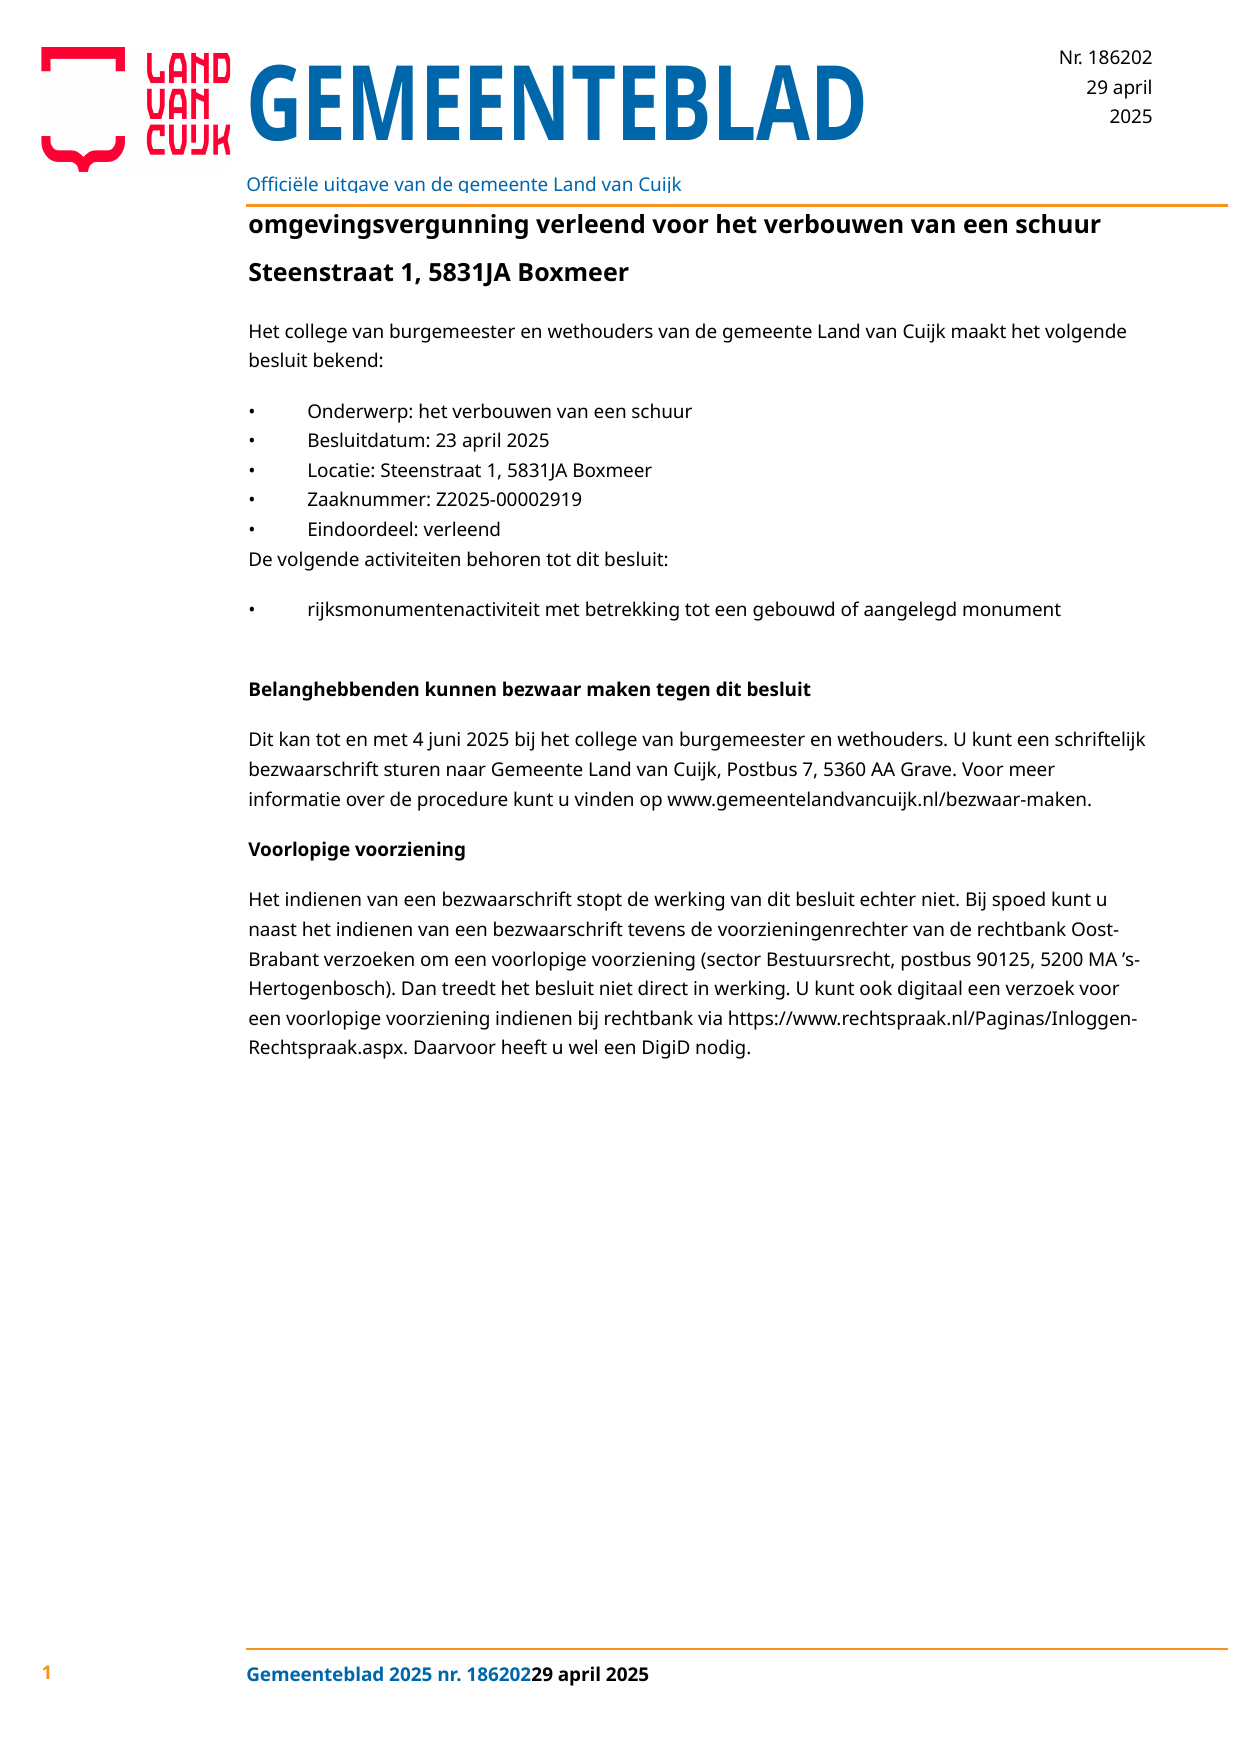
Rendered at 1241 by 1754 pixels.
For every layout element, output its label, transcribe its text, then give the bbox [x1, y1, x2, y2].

list Zaaknummer: Z2025-00002919 [248, 487, 1152, 512]
text Dit kan tot en met 4 juni 2025 bij het college van burgemeester en wethouders. U kunt een schriftelijk bezwaarschrift sturen naar Gemeente Land van Cuijk, Postbus 7, 5360 AA Grave. Voor meer informatie over de procedure kunt u vinden op www.gemeentelandvancuijk.nl/bezwaar-maken. [248, 727, 1152, 812]
text Voorlopige voorziening [248, 836, 1152, 862]
text De volgende activiteiten behoren tot dit besluit: [248, 546, 1152, 572]
list Eindoordeel: verleend [248, 516, 1152, 542]
text omgevingsvergunning verleend voor het verbouwen van een schuur Steenstraat 1, 5831JA Boxmeer [248, 207, 1152, 288]
picture [41, 47, 231, 172]
list Locatie: Steenstraat 1, 5831JA Boxmeer [248, 457, 1152, 483]
text Belanghebbenden kunnen bezwaar maken tegen dit besluit [248, 676, 1152, 702]
list Onderwerp: het verbouwen van een schuur [248, 398, 1152, 424]
text Het college van burgemeester en wethouders van de gemeente Land van Cuijk maakt het volgende besluit bekend: [248, 318, 1152, 373]
text Het indienen van een bezwaarschrift stopt de werking van dit besluit echter niet. Bij spoed kunt u naast het indienen van een bezwaarschrift tevens de voorzieningenrechter van de rechtbank Oost-Brabant verzoeken om een voorlopige voorziening (sector Bestuursrecht, postbus 90125, 5200 MA ’s-Hertogenbosch). Dan treedt het besluit niet direct in werking. U kunt ook digitaal een verzoek voor een voorlopige voorziening indienen bij rechtbank via https://www.rechtspraak.nl/Paginas/Inloggen-Rechtspraak.aspx. Daarvoor heeft u wel een DigiD nodig. [248, 887, 1152, 1060]
list Besluitdatum: 23 april 2025 [248, 427, 1152, 453]
list rijksmonumentenactiviteit met betrekking tot een gebouwd of aangelegd monument [248, 596, 1152, 622]
